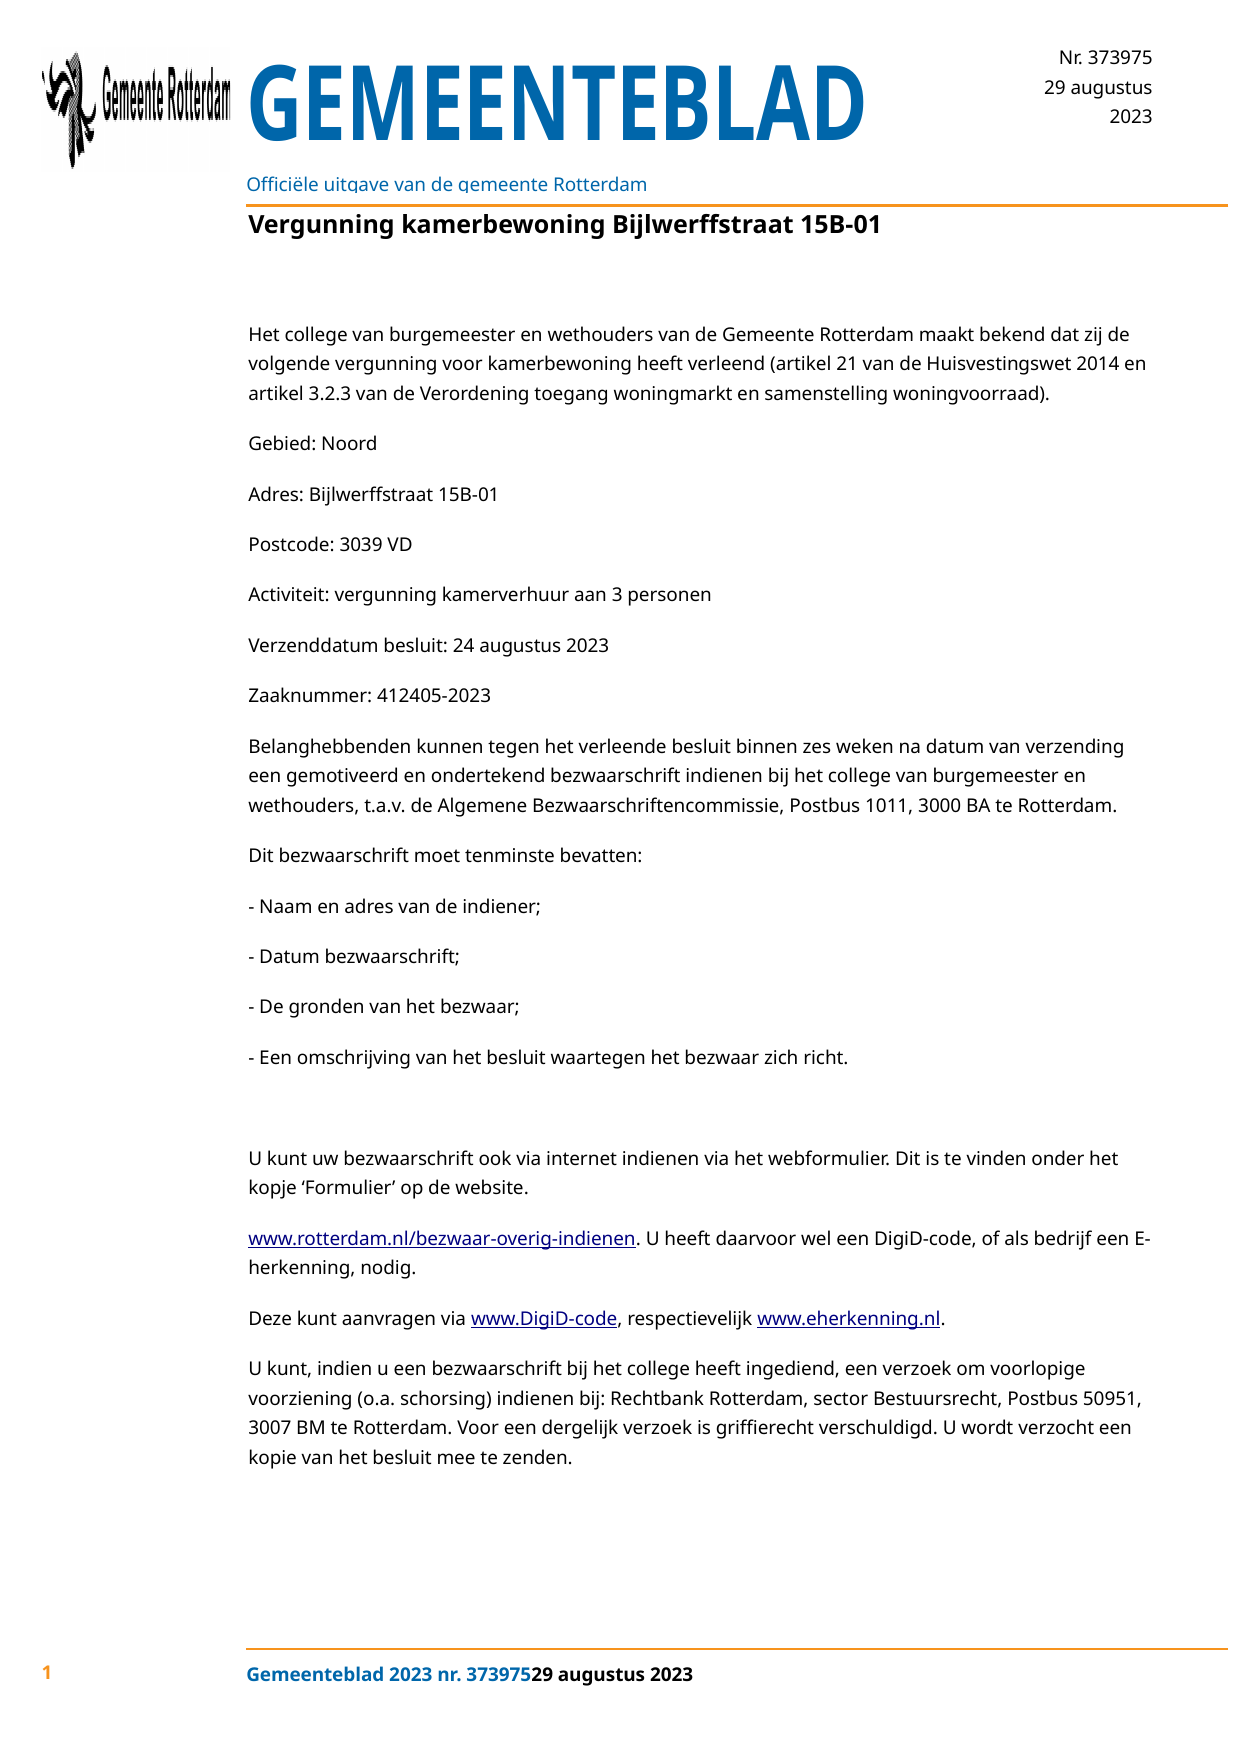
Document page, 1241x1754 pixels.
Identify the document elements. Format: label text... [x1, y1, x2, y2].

text - De gronden van het bezwaar; [248, 994, 1152, 1019]
text www.rotterdam.nl/bezwaar-overig-indienen. U heeft daarvoor wel een DigiD-code, of als bedrijf een E-herkenning, nodig. [248, 1225, 1152, 1280]
text Gebied: Noord [248, 430, 1152, 456]
text Verzenddatum besluit: 24 augustus 2023 [248, 632, 1152, 658]
text - Datum bezwaarschrift; [248, 943, 1152, 969]
text U kunt uw bezwaarschrift ook via internet indienen via het webformulier. Dit is te vinden onder het kopje ‘Formulier’ op de website. [248, 1145, 1152, 1200]
text Zaaknummer: 412405-2023 [248, 682, 1152, 708]
text - Een omschrijving van het besluit waartegen het bezwaar zich richt. [248, 1044, 1152, 1070]
text Deze kunt aanvragen via www.DigiD-code, respectievelijk www.eherkenning.nl. [248, 1305, 1152, 1331]
text Postcode: 3039 VD [248, 531, 1152, 557]
text Adres: Bijlwerffstraat 15B-01 [248, 481, 1152, 506]
text Belanghebbenden kunnen tegen het verleende besluit binnen zes weken na datum van verzending een gemotiveerd en ondertekend bezwaarschrift indienen bij het college van burgemeester en wethouders, t.a.v. de Algemene Bezwaarschriftencommissie, Postbus 1011, 3000 BA te Rotterdam. [248, 733, 1152, 818]
text Het college van burgemeester en wethouders van de Gemeente Rotterdam maakt bekend dat zij de volgende vergunning voor kamerbewoning heeft verleend (artikel 21 van de Huisvestingswet 2014 en artikel 3.2.3 van de Verordening toegang woningmarkt en samenstelling woningvoorraad). [248, 321, 1152, 406]
text Vergunning kamerbewoning Bijlwerffstraat 15B-01 [248, 207, 1152, 241]
text Activiteit: vergunning kamerverhuur aan 3 personen [248, 582, 1152, 607]
text - Naam en adres van de indiener; [248, 893, 1152, 918]
picture [41, 47, 231, 172]
text Dit bezwaarschrift moet tenminste bevatten: [248, 842, 1152, 868]
text U kunt, indien u een bezwaarschrift bij het college heeft ingediend, een verzoek om voorlopige voorziening (o.a. schorsing) indienen bij: Rechtbank Rotterdam, sector Bestuursrecht, Postbus 50951, 3007 BM te Rotterdam. Voor een dergelijk verzoek is griffierecht verschuldigd. U wordt verzocht een kopie van het besluit mee te zenden. [248, 1355, 1152, 1470]
